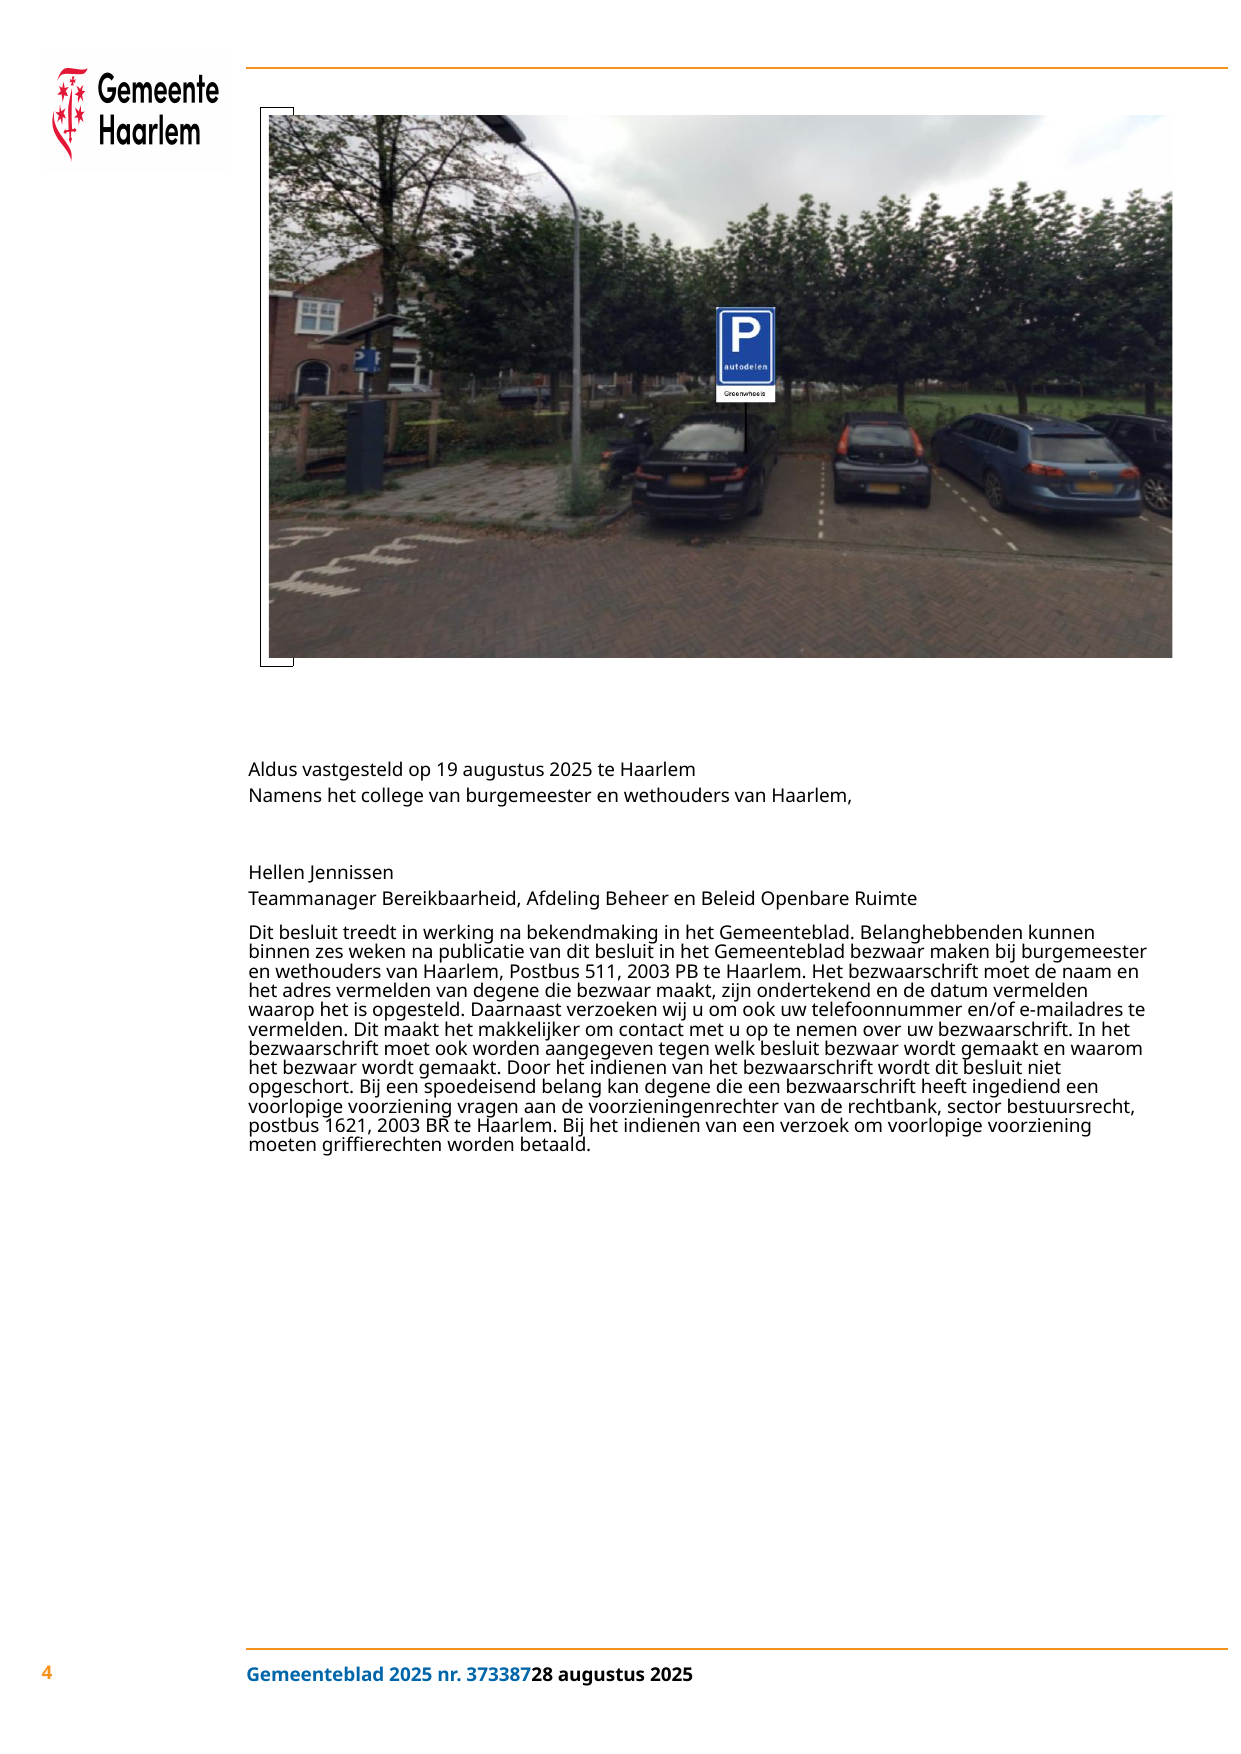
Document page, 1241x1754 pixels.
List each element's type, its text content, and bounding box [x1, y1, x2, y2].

text Namens het college van burgemeester en wethouders van Haarlem, [248, 782, 1152, 808]
text Dit besluit treedt in werking na bekendmaking in het Gemeenteblad. Belanghebbenden kunnen binnen zes weken na publicatie van dit besluit in het Gemeenteblad bezwaar maken bij burgemeester en wethouders van Haarlem, Postbus 511, 2003 PB te Haarlem. Het bezwaarschrift moet de naam en het adres vermelden van degene die bezwaar maakt, zijn ondertekend en de datum vermelden waarop het is opgesteld. Daarnaast verzoeken wij u om ook uw telefoonnummer en/of e-mailadres te vermelden. Dit maakt het makkelijker om contact met u op te nemen over uw bezwaarschrift. In het bezwaarschrift moet ook worden aangegeven tegen welk besluit bezwaar wordt gemaakt en waarom het bezwaar wordt gemaakt. Door het indienen van het bezwaarschrift wordt dit besluit niet opgeschort. Bij een spoedeisend belang kan degene die een bezwaarschrift heeft ingediend een voorlopige voorziening vragen aan de voorzieningenrechter van de rechtbank, sector bestuursrecht, postbus 1621, 2003 BR te Haarlem. Bij het indienen van een verzoek om voorlopige voorziening moeten griffierechten worden betaald. [248, 924, 1152, 1155]
picture [41, 47, 231, 172]
text Teammanager Bereikbaarheid, Afdeling Beheer en Beleid Openbare Ruimte [248, 885, 1152, 911]
picture [268, 115, 1173, 658]
text Hellen Jennissen [248, 859, 1152, 885]
text Aldus vastgesteld op 19 augustus 2025 te Haarlem [248, 756, 1152, 782]
